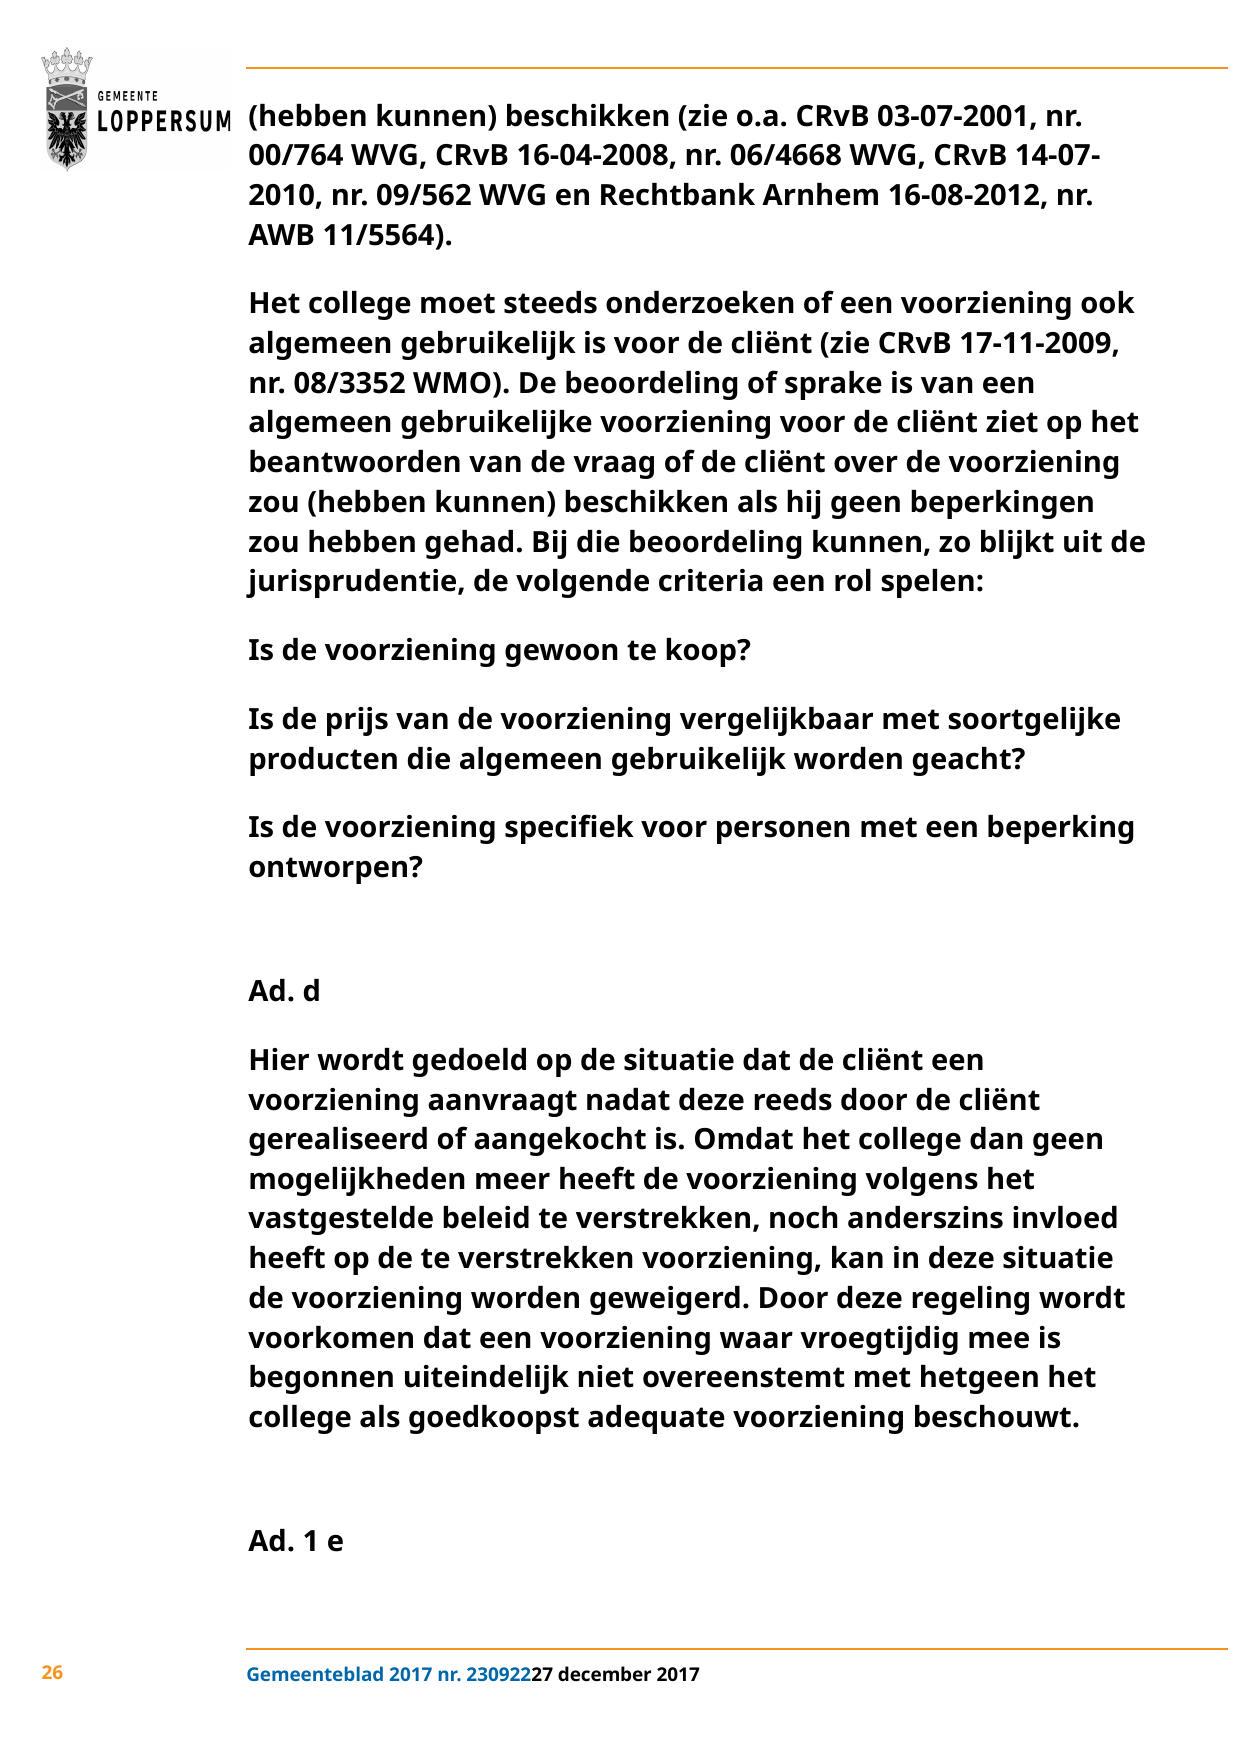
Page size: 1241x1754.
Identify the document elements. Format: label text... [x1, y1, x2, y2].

text Is de prijs van de voorziening vergelijkbaar met soortgelijke producten die algemeen gebruikelijk worden geacht? [248, 698, 1152, 778]
picture [41, 47, 231, 172]
text Is de voorziening gewoon te koop? [248, 629, 1152, 669]
text Hier wordt gedoeld op de situatie dat de cliënt een voorziening aanvraagt nadat deze reeds door de cliënt gerealiseerd of aangekocht is. Omdat het college dan geen mogelijkheden meer heeft de voorziening volgens het vastgestelde beleid te verstrekken, noch anderszins invloed heeft op de te verstrekken voorziening, kan in deze situatie de voorziening worden geweigerd. Door deze regeling wordt voorkomen dat een voorziening waar vroegtijdig mee is begonnen uiteindelijk niet overeenstemt met hetgeen het college als goedkoopst adequate voorziening beschouwt. [248, 1039, 1152, 1436]
text Het college moet steeds onderzoeken of een voorziening ook algemeen gebruikelijk is voor de cliënt (zie CRvB 17-11-2009, nr. 08/3352 WMO). De beoordeling of sprake is van een algemeen gebruikelijke voorziening voor de cliënt ziet op het beantwoorden van de vraag of de cliënt over de voorziening zou (hebben kunnen) beschikken als hij geen beperkingen zou hebben gehad. Bij die beoordeling kunnen, zo blijkt uit de jurisprudentie, de volgende criteria een rol spelen: [248, 283, 1152, 600]
text Is de voorziening specifiek voor personen met een beperking ontworpen? [248, 807, 1152, 886]
text (hebben kunnen) beschikken (zie o.a. CRvB 03-07-2001, nr. 00/764 WVG, CRvB 16-04-2008, nr. 06/4668 WVG, CRvB 14-07-2010, nr. 09/562 WVG en Rechtbank Arnhem 16-08-2012, nr. AWB 11/5564). [248, 95, 1152, 253]
text Ad. 1 e [248, 1520, 1152, 1560]
text Ad. d [248, 970, 1152, 1010]
